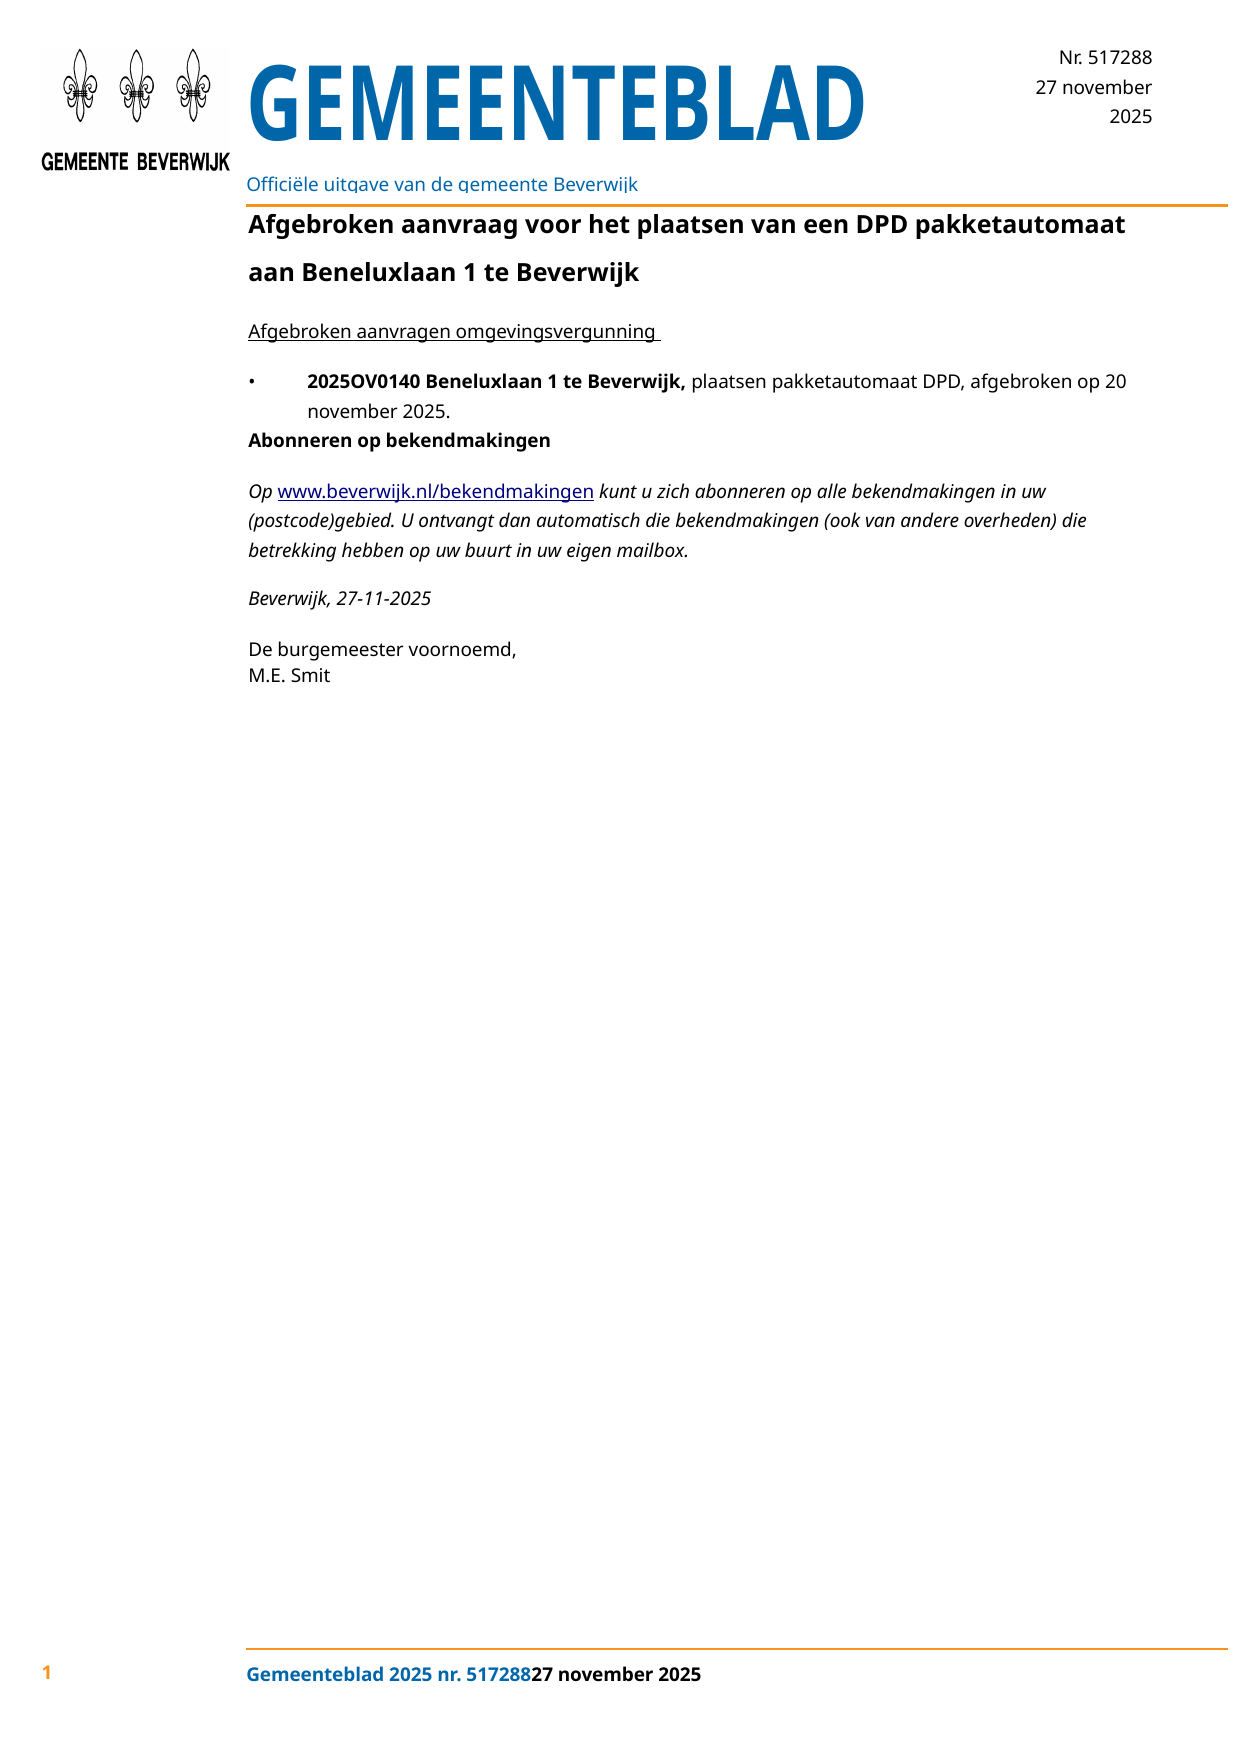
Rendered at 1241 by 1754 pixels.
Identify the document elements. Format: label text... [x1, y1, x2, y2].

text Abonneren op bekendmakingen [248, 427, 1152, 453]
text Afgebroken aanvraag voor het plaatsen van een DPD pakketautomaat aan Beneluxlaan 1 te Beverwijk [248, 207, 1152, 288]
text De burgemeester voornoemd, [248, 636, 1152, 662]
text Beverwijk, 27-11-2025 [248, 585, 1152, 611]
picture [41, 47, 231, 172]
list 2025OV0140 Beneluxlaan 1 te Beverwijk, plaatsen pakketautomaat DPD, afgebroken op 20 november 2025. [248, 368, 1152, 424]
text Op www.beverwijk.nl/bekendmakingen kunt u zich abonneren op alle bekendmakingen in uw (postcode)gebied. U ontvangt dan automatisch die bekendmakingen (ook van andere overheden) die betrekking hebben op uw buurt in uw eigen mailbox. [248, 478, 1152, 563]
text Afgebroken aanvragen omgevingsvergunning [248, 318, 1152, 344]
text M.E. Smit [248, 662, 1152, 688]
